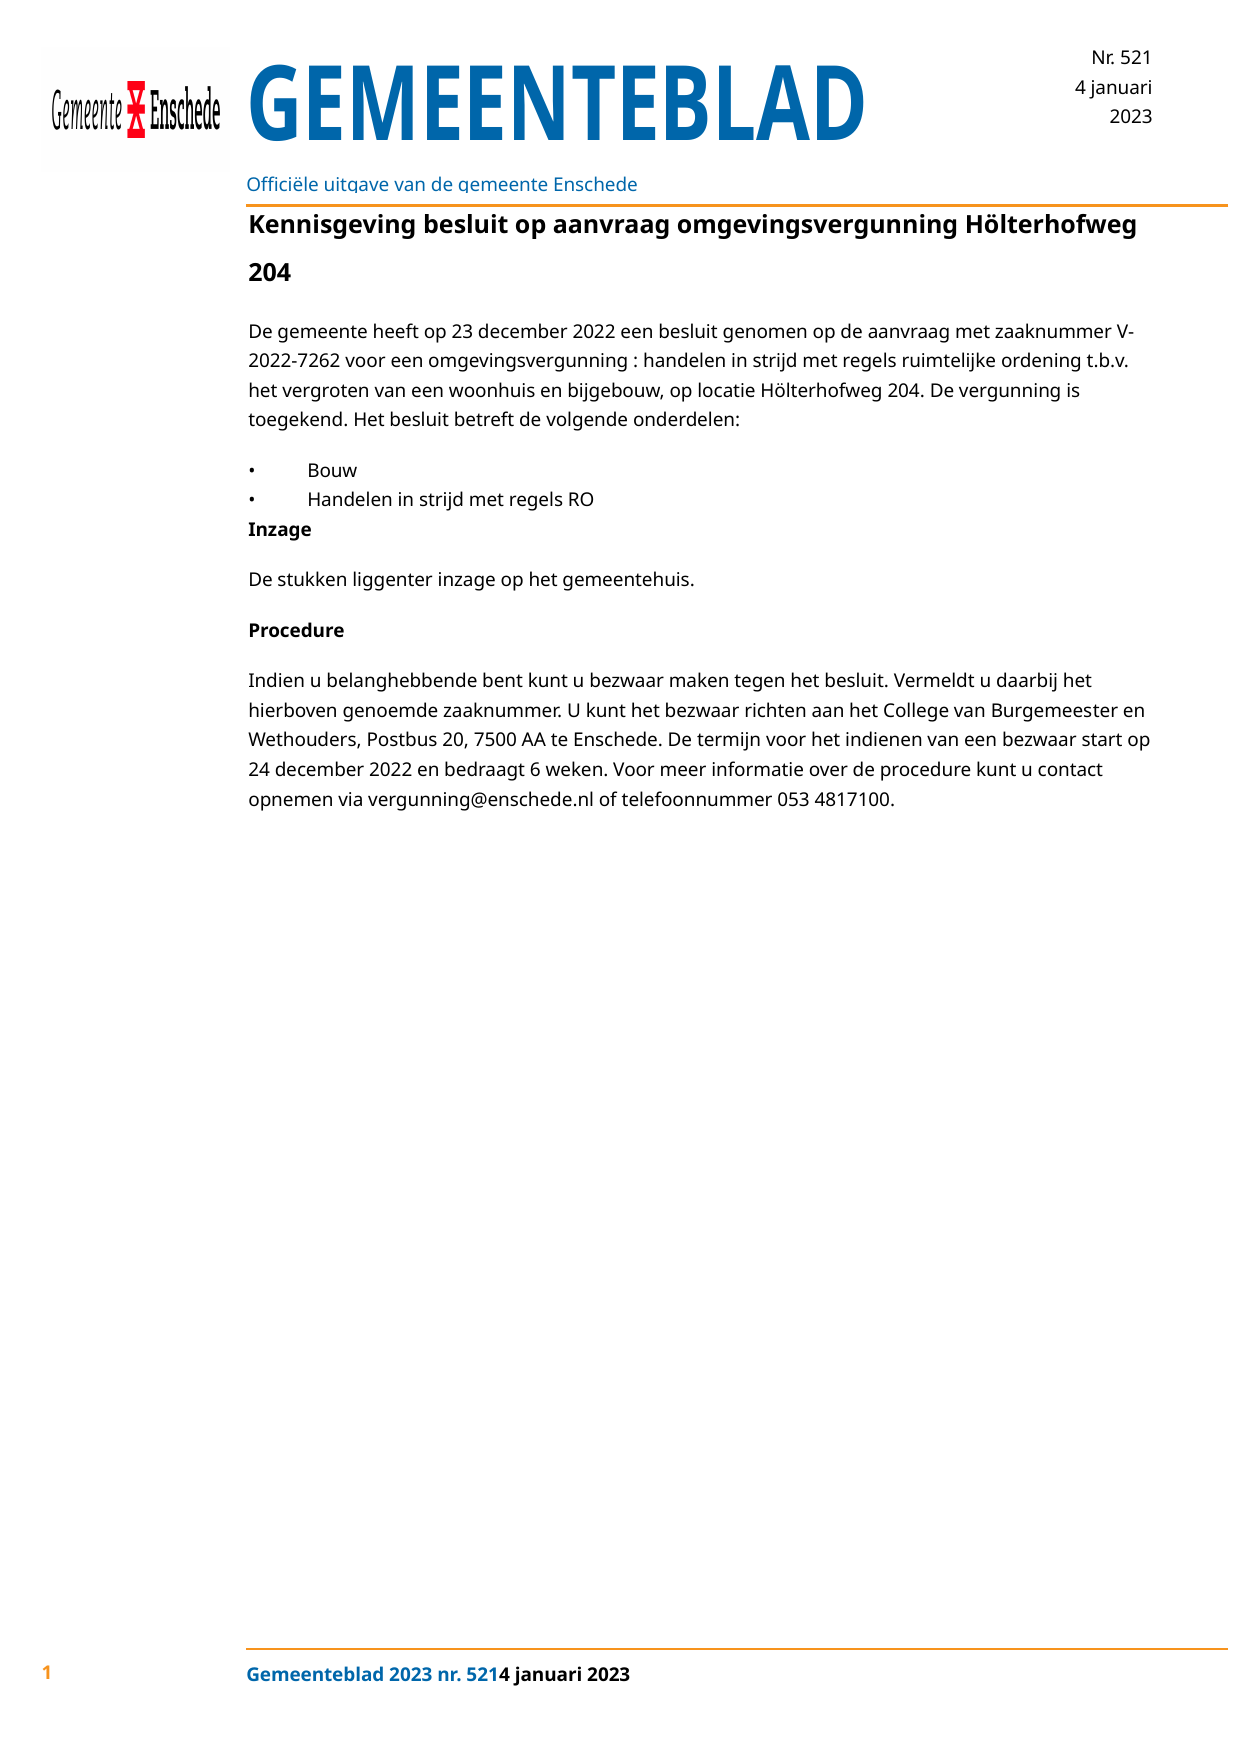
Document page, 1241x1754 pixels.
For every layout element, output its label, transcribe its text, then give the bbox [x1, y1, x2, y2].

list Handelen in strijd met regels RO [248, 487, 1152, 512]
text Procedure [248, 617, 1152, 643]
text Kennisgeving besluit op aanvraag omgevingsvergunning Hölterhofweg 204 [248, 207, 1152, 288]
text De gemeente heeft op 23 december 2022 een besluit genomen op de aanvraag met zaaknummer V-2022-7262 voor een omgevingsvergunning : handelen in strijd met regels ruimtelijke ordening t.b.v. het vergroten van een woonhuis en bijgebouw, op locatie Hölterhofweg 204. De vergunning is toegekend. Het besluit betreft de volgende onderdelen: [248, 318, 1152, 432]
list Bouw [248, 457, 1152, 483]
text Inzage [248, 516, 1152, 542]
text Indien u belanghebbende bent kunt u bezwaar maken tegen het besluit. Vermeldt u daarbij het hierboven genoemde zaaknummer. U kunt het bezwaar richten aan het College van Burgemees­ter en Wethouders, Postbus 20, 7500 AA te Enschede. De termijn voor het indienen van een bezwaar start op 24 december 2022 en bedraagt 6 weken. Voor meer informatie over de procedure kunt u contact opnemen via vergunning@enschede.nl of telefoonnummer 053 4817100. [248, 667, 1152, 812]
text De stukken liggenter inzage op het gemeentehuis. [248, 567, 1152, 592]
picture [41, 47, 231, 172]
